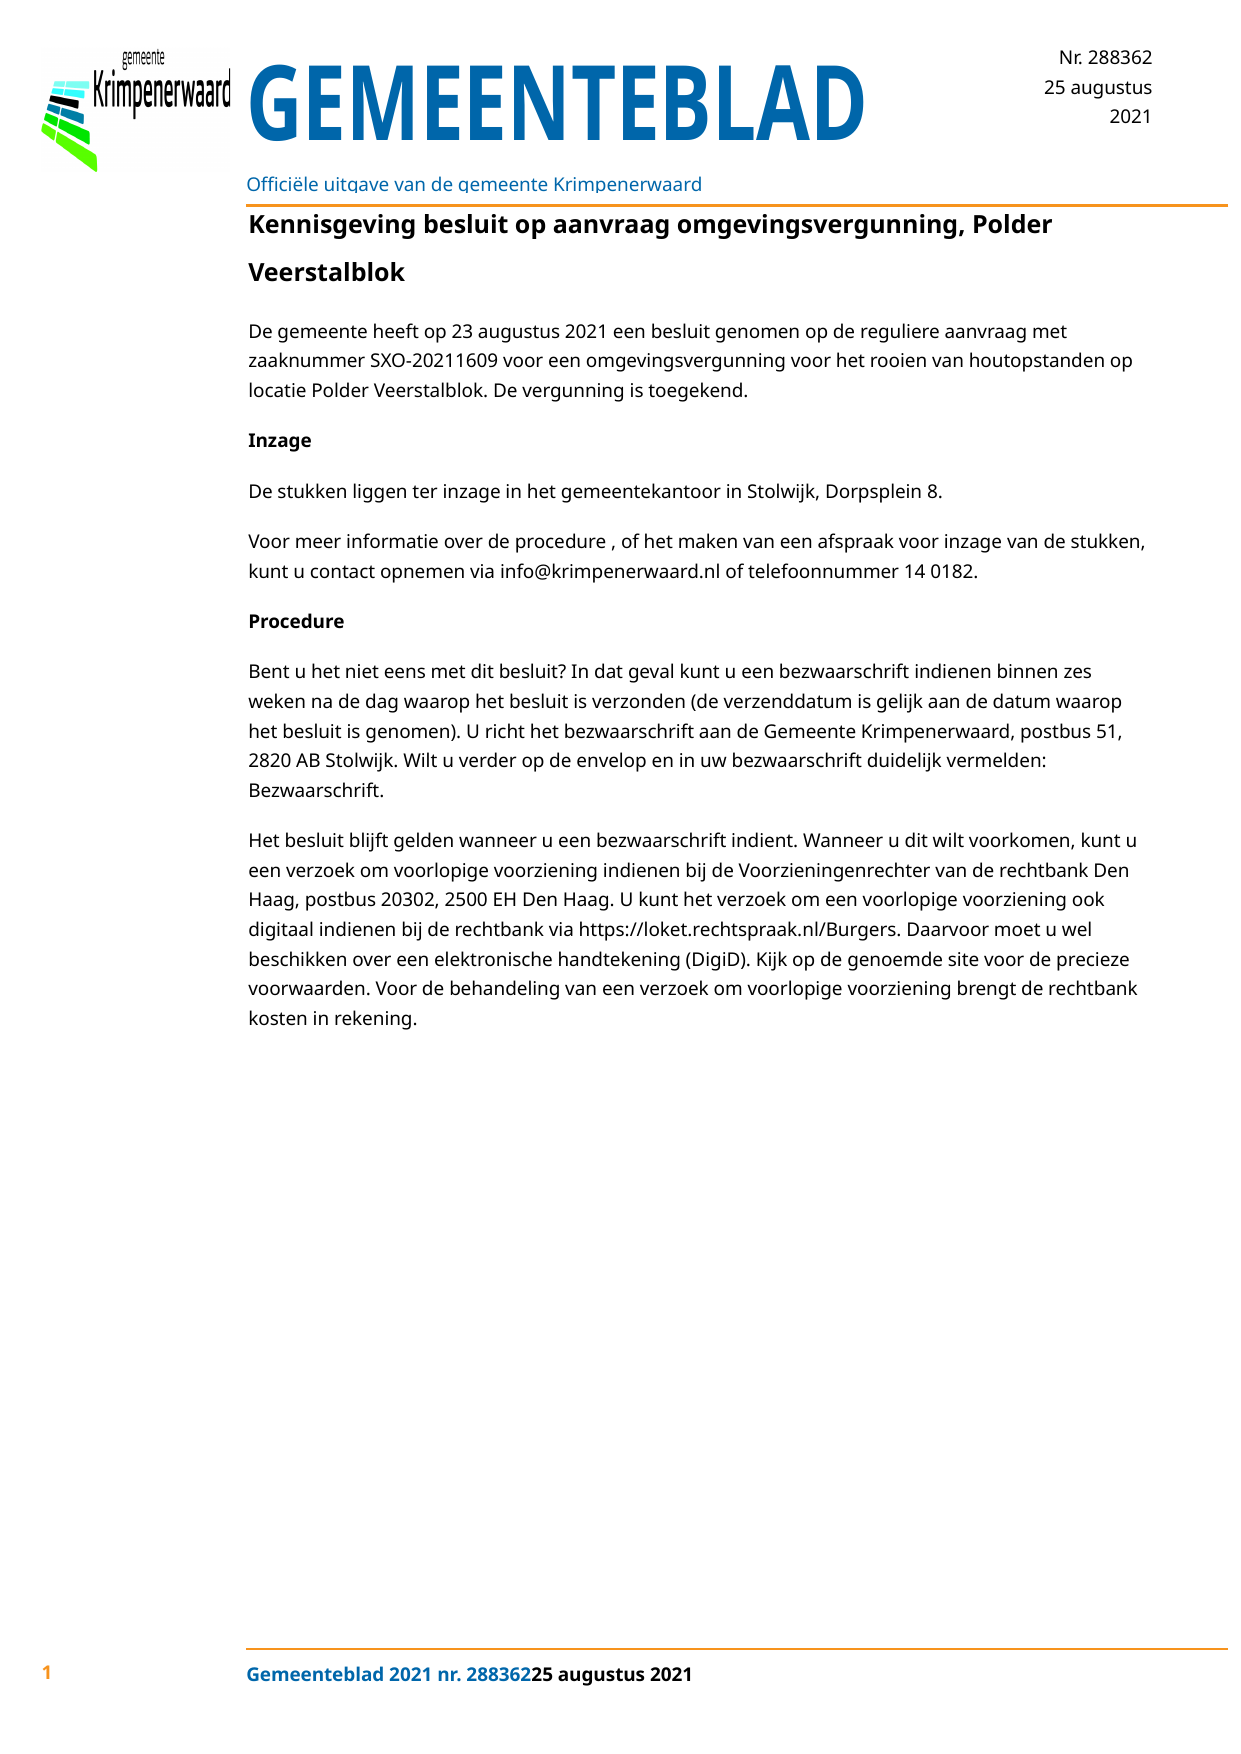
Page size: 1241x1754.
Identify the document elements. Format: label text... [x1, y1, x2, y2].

picture [41, 47, 231, 172]
text Voor meer informatie over de procedure , of het maken van een afspraak voor inzage van de stukken, kunt u contact opnemen via info@krimpenerwaard.nl of telefoonnummer 14 0182. [248, 528, 1152, 584]
text Bent u het niet eens met dit besluit? In dat geval kunt u een bezwaarschrift indienen binnen zes weken na de dag waarop het besluit is verzonden (de verzenddatum is gelijk aan de datum waarop het besluit is genomen). U richt het bezwaarschrift aan de Gemeente Krimpenerwaard, postbus 51, 2820 AB Stolwijk. Wilt u verder op de envelop en in uw bezwaarschrift duidelijk vermelden: Bezwaarschrift. [248, 659, 1152, 803]
text De gemeente heeft op 23 augustus 2021 een besluit genomen op de reguliere aanvraag met zaaknummer SXO-20211609 voor een omgevingsvergunning voor het rooien van houtopstanden op locatie Polder Veerstalblok. De vergunning is toegekend. [248, 318, 1152, 403]
text Het besluit blijft gelden wanneer u een bezwaarschrift indient. Wanneer u dit wilt voorkomen, kunt u een verzoek om voorlopige voorziening indienen bij de Voorzieningenrechter van de rechtbank Den Haag, postbus 20302, 2500 EH Den Haag. U kunt het verzoek om een voorlopige voorziening ook digitaal indienen bij de rechtbank via https://loket.rechtspraak.nl/Burgers. Daarvoor moet u wel beschikken over een elektronische handtekening (DigiD). Kijk op de genoemde site voor de precieze voorwaarden. Voor de behandeling van een verzoek om voorlopige voorziening brengt de rechtbank kosten in rekening. [248, 827, 1152, 1031]
text De stukken liggen ter inzage in het gemeentekantoor in Stolwijk, Dorpsplein 8. [248, 478, 1152, 504]
text Kennisgeving besluit op aanvraag omgevingsvergunning, Polder Veerstalblok [248, 207, 1152, 288]
text Inzage [248, 427, 1152, 453]
text Procedure [248, 608, 1152, 634]
